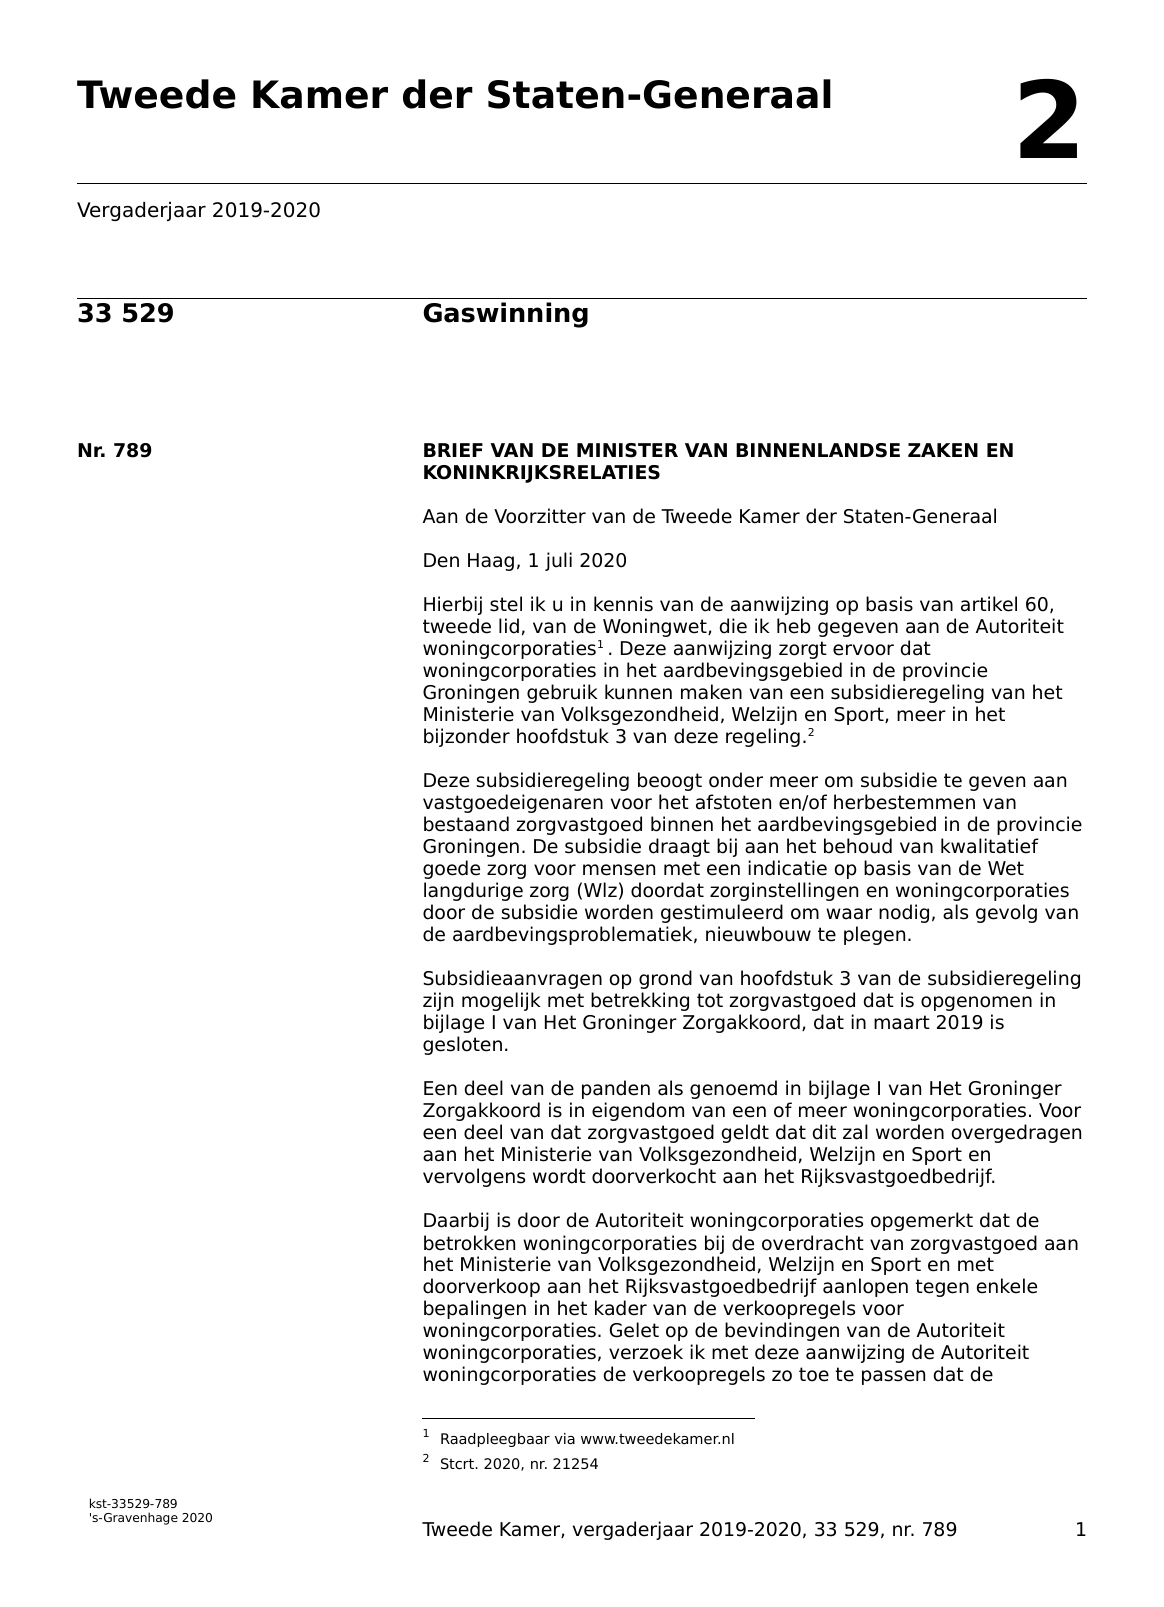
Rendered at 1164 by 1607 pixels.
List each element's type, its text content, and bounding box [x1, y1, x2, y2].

text Den Haag, 1 juli 2020 [422, 550, 1087, 572]
text Subsidieaanvragen op grond van hoofdstuk 3 van de subsidieregeling zijn mogelijk met betrekking tot zorgvastgoed dat is opgenomen in bijlage I van Het Groninger Zorgakkoord, dat in maart 2019 is gesloten. [422, 968, 1087, 1056]
text Deze subsidieregeling beoogt onder meer om subsidie te geven aan vastgoedeigenaren voor het afstoten en/of herbestemmen van bestaand zorgvastgoed binnen het aardbevingsgebied in de provincie Groningen. De subsidie draagt bij aan het behoud van kwalitatief goede zorg voor mensen met een indicatie op basis van de Wet langdurige zorg (Wlz) doordat zorginstellingen en woningcorporaties door de subsidie worden gestimuleerd om waar nodig, als gevolg van de aardbevingsproblematiek, nieuwbouw te plegen. [422, 770, 1087, 946]
table_cell Vergaderjaar 2019-2020 [77, 184, 1087, 298]
text Hierbij stel ik u in kennis van de aanwijzing op basis van artikel 60, tweede lid, van de Woningwet, die ik heb gegeven aan de Autoriteit woningcorporaties. Deze aanwijzing zorgt ervoor dat woningcorporaties in het aardbevingsgebied in de provincie Groningen gebruik kunnen maken van een subsidieregeling van het Ministerie van Volksgezondheid, Welzijn en Sport, meer in het bijzonder hoofdstuk 3 van deze regeling. [422, 594, 1087, 748]
subtitle Nr. 789 BRIEF VAN DE MINISTER VAN BINNENLANDSE ZAKEN EN KONINKRIJKSRELATIES [77, 440, 1087, 484]
text Raadpleegbaar via www.tweedekamer.nl [422, 1427, 1087, 1449]
text kst-33529-789 [88, 1497, 323, 1511]
text Daarbij is door de Autoriteit woningcorporaties opgemerkt dat de betrokken woningcorporaties bij de overdracht van zorgvastgoed aan het Ministerie van Volksgezondheid, Welzijn en Sport en met doorverkoop aan het Rijksvastgoedbedrijf aanlopen tegen enkele bepalingen in het kader van de verkoopregels voor woningcorporaties. Gelet op de bevindingen van de Autoriteit woningcorporaties, verzoek ik met deze aanwijzing de Autoriteit woningcorporaties de verkoopregels zo toe te passen dat de [422, 1210, 1087, 1386]
text Aan de Voorzitter van de Tweede Kamer der Staten-Generaal [422, 506, 1087, 528]
subtitle 33 529 Gaswinning [77, 299, 1087, 329]
text Een deel van de panden als genoemd in bijlage I van Het Groninger Zorgakkoord is in eigendom van een of meer woningcorporaties. Voor een deel van dat zorgvastgoed geldt dat dit zal worden overgedragen aan het Ministerie van Volksgezondheid, Welzijn en Sport en vervolgens wordt doorverkocht aan het Rijksvastgoedbedrijf. [422, 1078, 1087, 1188]
table_header Tweede Kamer der Staten-Generaal [77, 59, 886, 183]
text Stcrt. 2020, nr. 21254 [422, 1452, 1087, 1474]
table_header 2 [886, 59, 1087, 183]
text 's-Gravenhage 2020 [88, 1511, 323, 1525]
